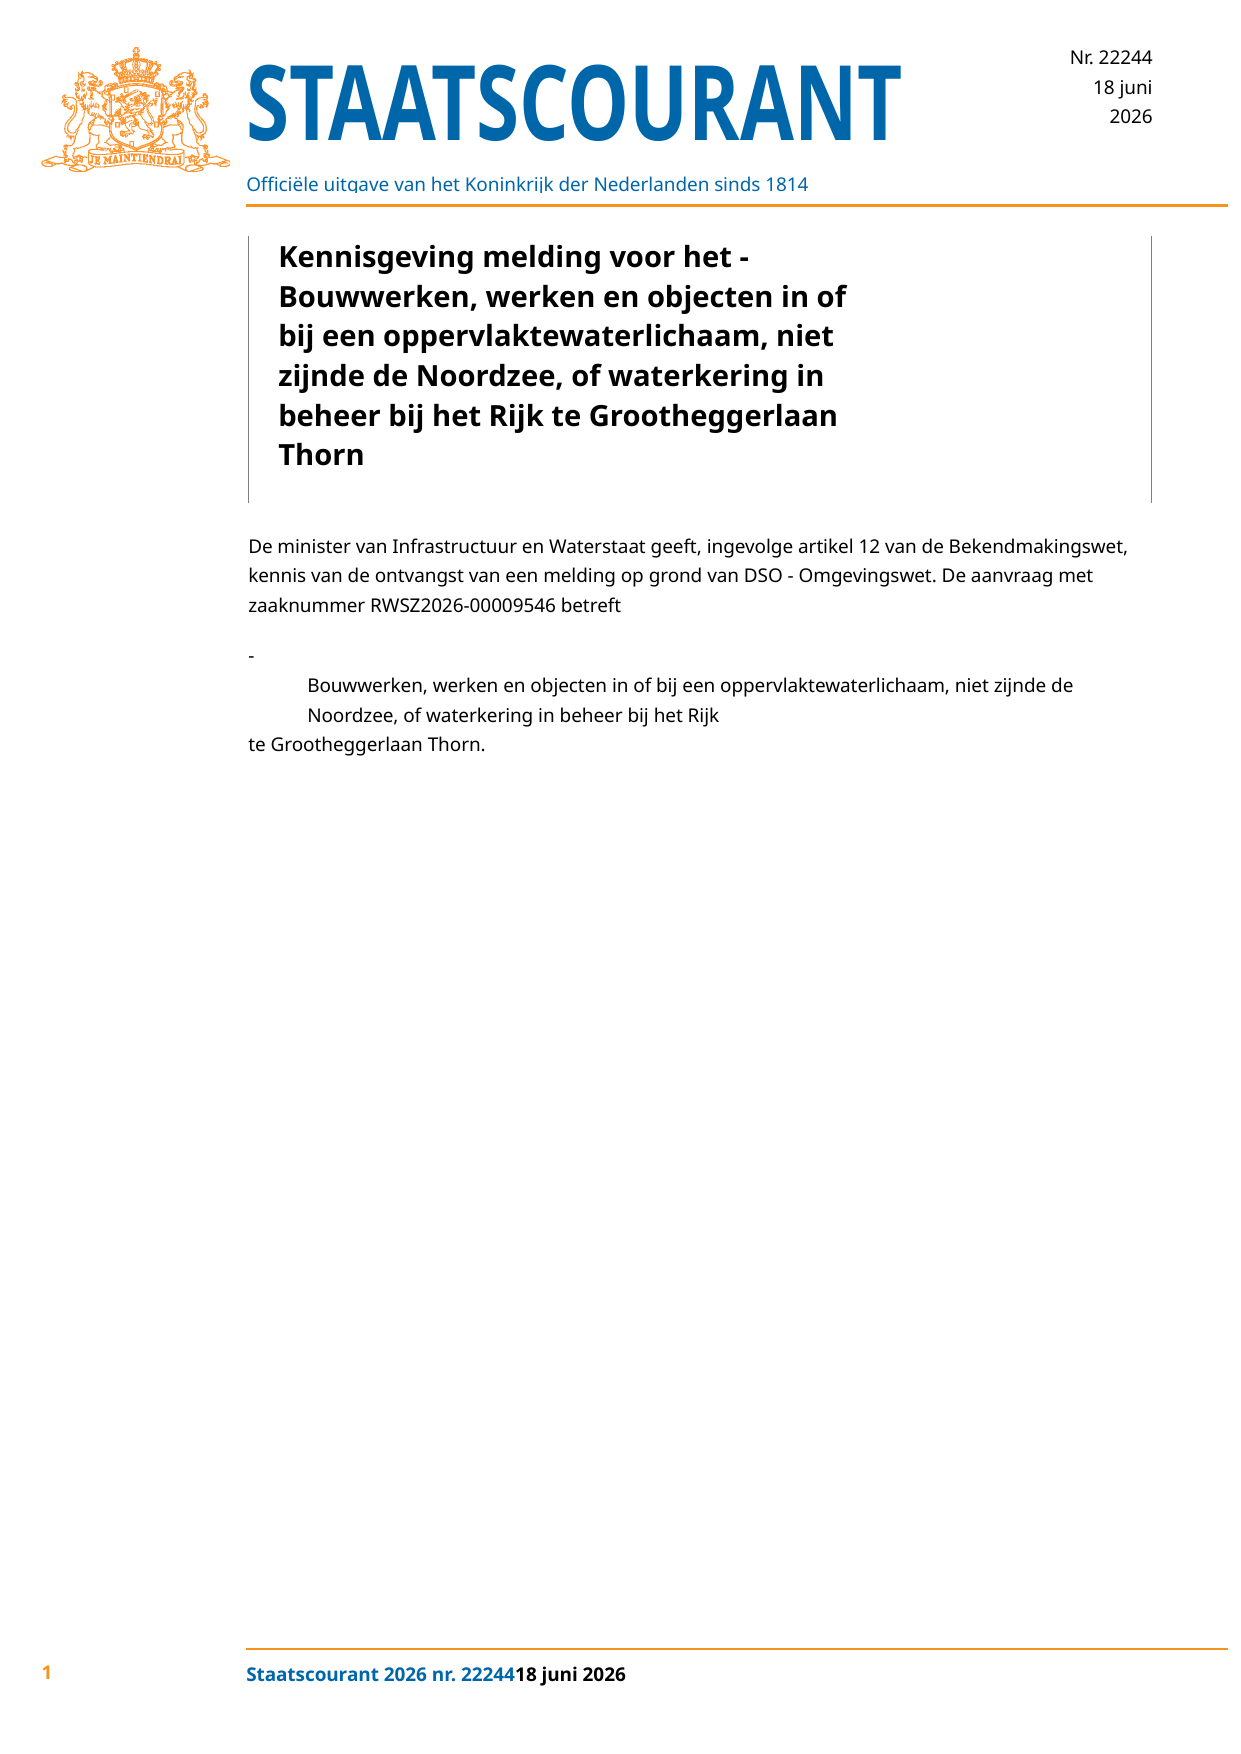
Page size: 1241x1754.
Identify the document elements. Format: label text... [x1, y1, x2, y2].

table_header [1090, 236, 1151, 413]
table_header [850, 236, 912, 413]
picture [41, 47, 231, 172]
list Bouwwerken, werken en objecten in of bij een oppervlaktewaterlichaam, niet zijnde de Noordzee, of waterkering in beheer bij het Rijk [248, 672, 1152, 727]
text De minister van Infrastructuur en Waterstaat geeft, ingevolge artikel 12 van de Bekendmakingswet, kennis van de ontvangst van een melding op grond van DSO - Omgevingswet. De aanvraag met zaaknummer RWSZ2026-00009546 betreft [248, 533, 1152, 618]
text te Grootheggerlaan Thorn. [248, 731, 1152, 757]
table_header [850, 414, 1151, 503]
table_header Kennisgeving melding voor het -Bouwwerken, werken en objecten in of bij een oppervlaktewaterlichaam, niet zijnde de Noordzee, of waterkering in beheer bij het Rijk te Grootheggerlaan Thorn [249, 236, 850, 503]
picture [912, 236, 1090, 414]
